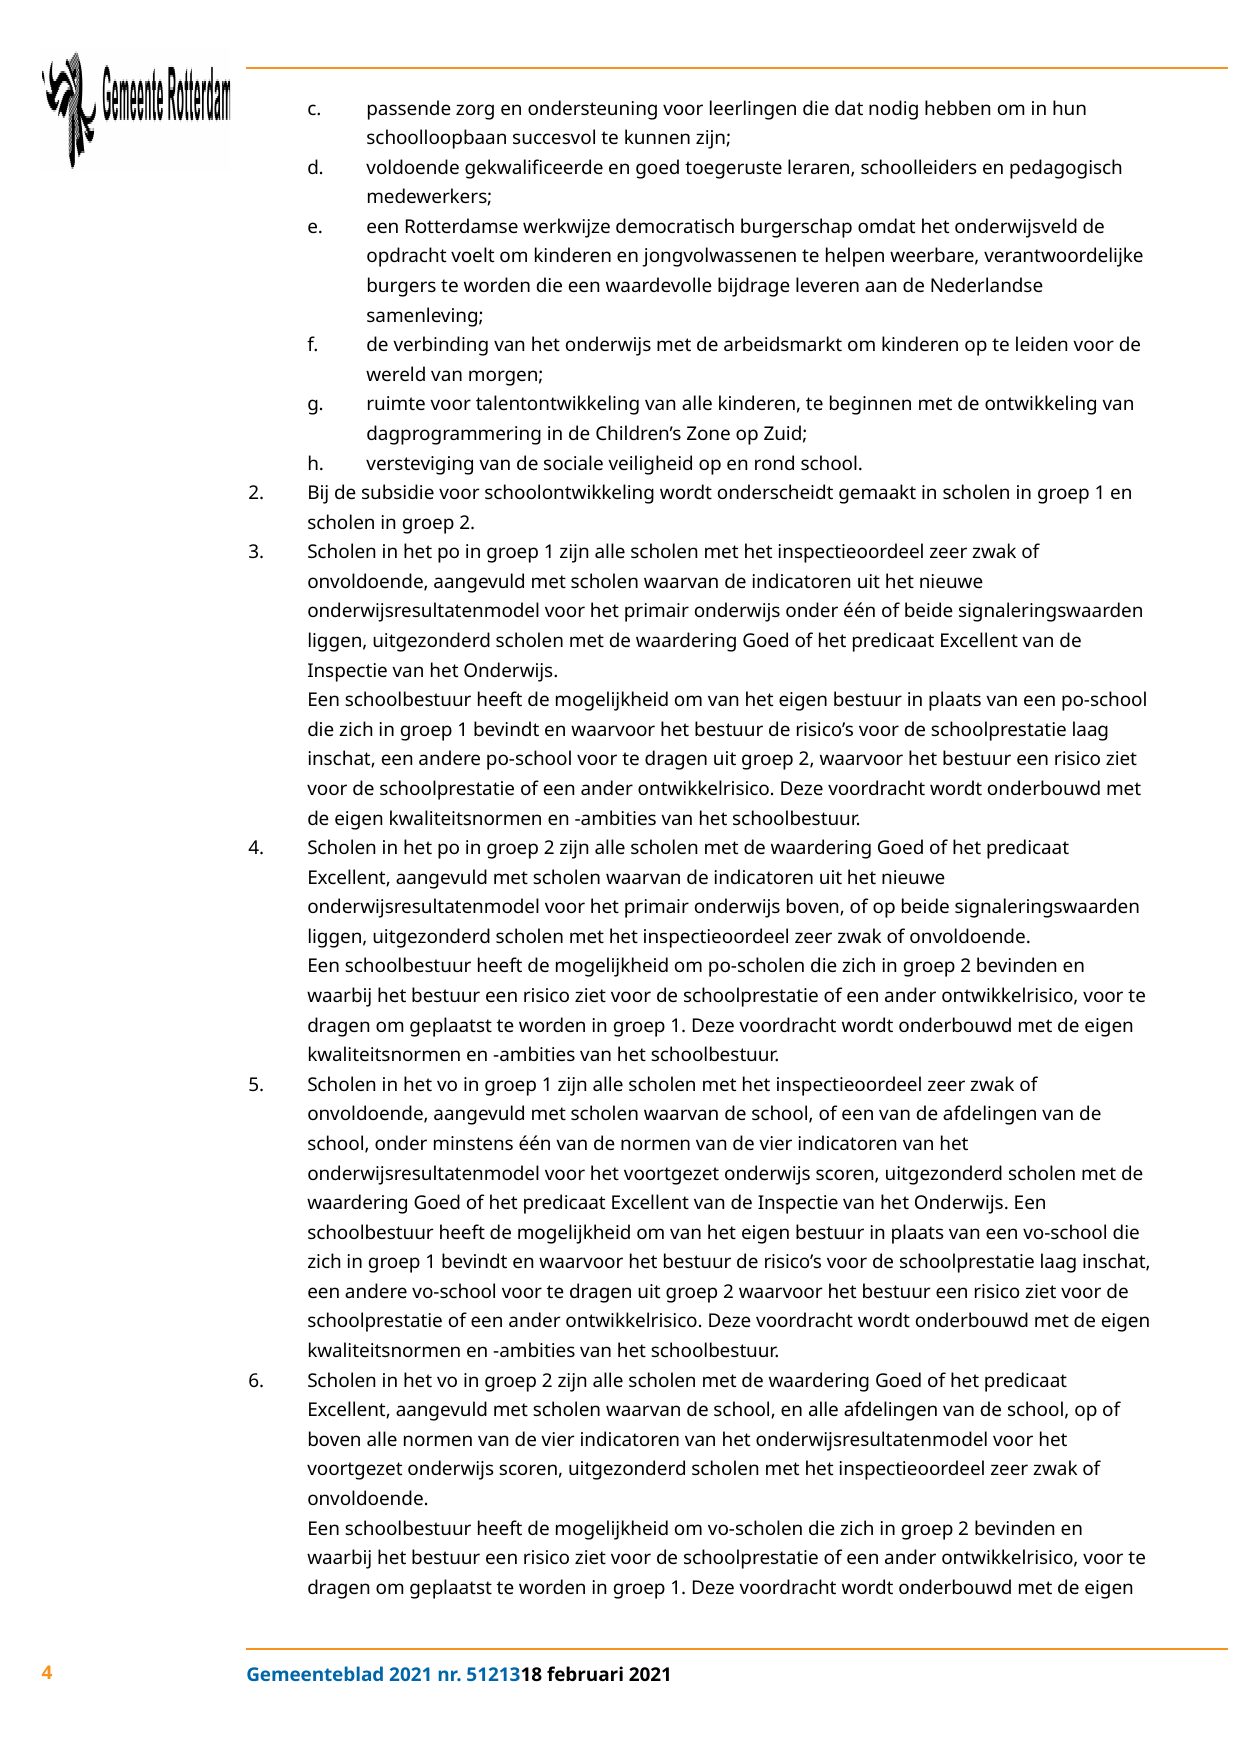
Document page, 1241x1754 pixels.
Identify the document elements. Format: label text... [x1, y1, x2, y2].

list versteviging van de sociale veiligheid op en rond school. [307, 450, 1152, 476]
list een Rotterdamse werkwijze democratisch burgerschap omdat het onderwijsveld de opdracht voelt om kinderen en jongvolwassenen te helpen weerbare, verantwoordelijke burgers te worden die een waardevolle bijdrage leveren aan de Nederlandse samenleving; [307, 213, 1152, 328]
picture [41, 47, 231, 172]
list Een schoolbestuur heeft de mogelijkheid om van het eigen bestuur in plaats van een po-school die zich in groep 1 bevindt en waarvoor het bestuur de risico’s voor de schoolprestatie laag inschat, een andere po-school voor te dragen uit groep 2, waarvoor het bestuur een risico ziet voor de schoolprestatie of een ander ontwikkelrisico. Deze voordracht wordt onderbouwd met de eigen kwaliteitsnormen en -ambities van het schoolbestuur. [248, 686, 1152, 831]
list Bij de subsidie voor schoolontwikkeling wordt onderscheidt gemaakt in scholen in groep 1 en scholen in groep 2. [248, 479, 1152, 535]
list de verbinding van het onderwijs met de arbeidsmarkt om kinderen op te leiden voor de wereld van morgen; [307, 331, 1152, 387]
list Scholen in het po in groep 2 zijn alle scholen met de waardering Goed of het predicaat Excellent, aangevuld met scholen waarvan de indicatoren uit het nieuwe onderwijsresultatenmodel voor het primair onderwijs boven, of op beide signaleringswaarden liggen, uitgezonderd scholen met het inspectieoordeel zeer zwak of onvoldoende. [248, 834, 1152, 949]
list voldoende gekwalificeerde en goed toegeruste leraren, schoolleiders en pedagogisch medewerkers; [307, 154, 1152, 209]
list Een schoolbestuur heeft de mogelijkheid om po-scholen die zich in groep 2 bevinden en waarbij het bestuur een risico ziet voor de schoolprestatie of een ander ontwikkelrisico, voor te dragen om geplaatst te worden in groep 1. Deze voordracht wordt onderbouwd met de eigen kwaliteitsnormen en -ambities van het schoolbestuur. [248, 953, 1152, 1067]
list Scholen in het vo in groep 1 zijn alle scholen met het inspectieoordeel zeer zwak of onvoldoende, aangevuld met scholen waarvan de school, of een van de afdelingen van de school, onder minstens één van de normen van de vier indicatoren van het onderwijsresultatenmodel voor het voortgezet onderwijs scoren, uitgezonderd scholen met de waardering Goed of het predicaat Excellent van de Inspectie van het Onderwijs. Een schoolbestuur heeft de mogelijkheid om van het eigen bestuur in plaats van een vo-school die zich in groep 1 bevindt en waarvoor het bestuur de risico’s voor de schoolprestatie laag inschat, een andere vo-school voor te dragen uit groep 2 waarvoor het bestuur een risico ziet voor de schoolprestatie of een ander ontwikkelrisico. Deze voordracht wordt onderbouwd met de eigen kwaliteitsnormen en -ambities van het schoolbestuur. [248, 1071, 1152, 1363]
list ruimte voor talentontwikkeling van alle kinderen, te beginnen met de ontwikkeling van dagprogrammering in de Children’s Zone op Zuid; [307, 391, 1152, 446]
list Een schoolbestuur heeft de mogelijkheid om vo-scholen die zich in groep 2 bevinden en waarbij het bestuur een risico ziet voor de schoolprestatie of een ander ontwikkelrisico, voor te dragen om geplaatst te worden in groep 1. Deze voordracht wordt onderbouwd met de eigen [248, 1515, 1152, 1600]
list Scholen in het po in groep 1 zijn alle scholen met het inspectieoordeel zeer zwak of onvoldoende, aangevuld met scholen waarvan de indicatoren uit het nieuwe onderwijsresultatenmodel voor het primair onderwijs onder één of beide signaleringswaarden liggen, uitgezonderd scholen met de waardering Goed of het predicaat Excellent van de Inspectie van het Onderwijs. [248, 538, 1152, 683]
list Scholen in het vo in groep 2 zijn alle scholen met de waardering Goed of het predicaat Excellent, aangevuld met scholen waarvan de school, en alle afdelingen van de school, op of boven alle normen van de vier indicatoren van het onderwijsresultatenmodel voor het voortgezet onderwijs scoren, uitgezonderd scholen met het inspectieoordeel zeer zwak of onvoldoende. [248, 1367, 1152, 1511]
list passende zorg en ondersteuning voor leerlingen die dat nodig hebben om in hun schoolloopbaan succesvol te kunnen zijn; [307, 95, 1152, 150]
